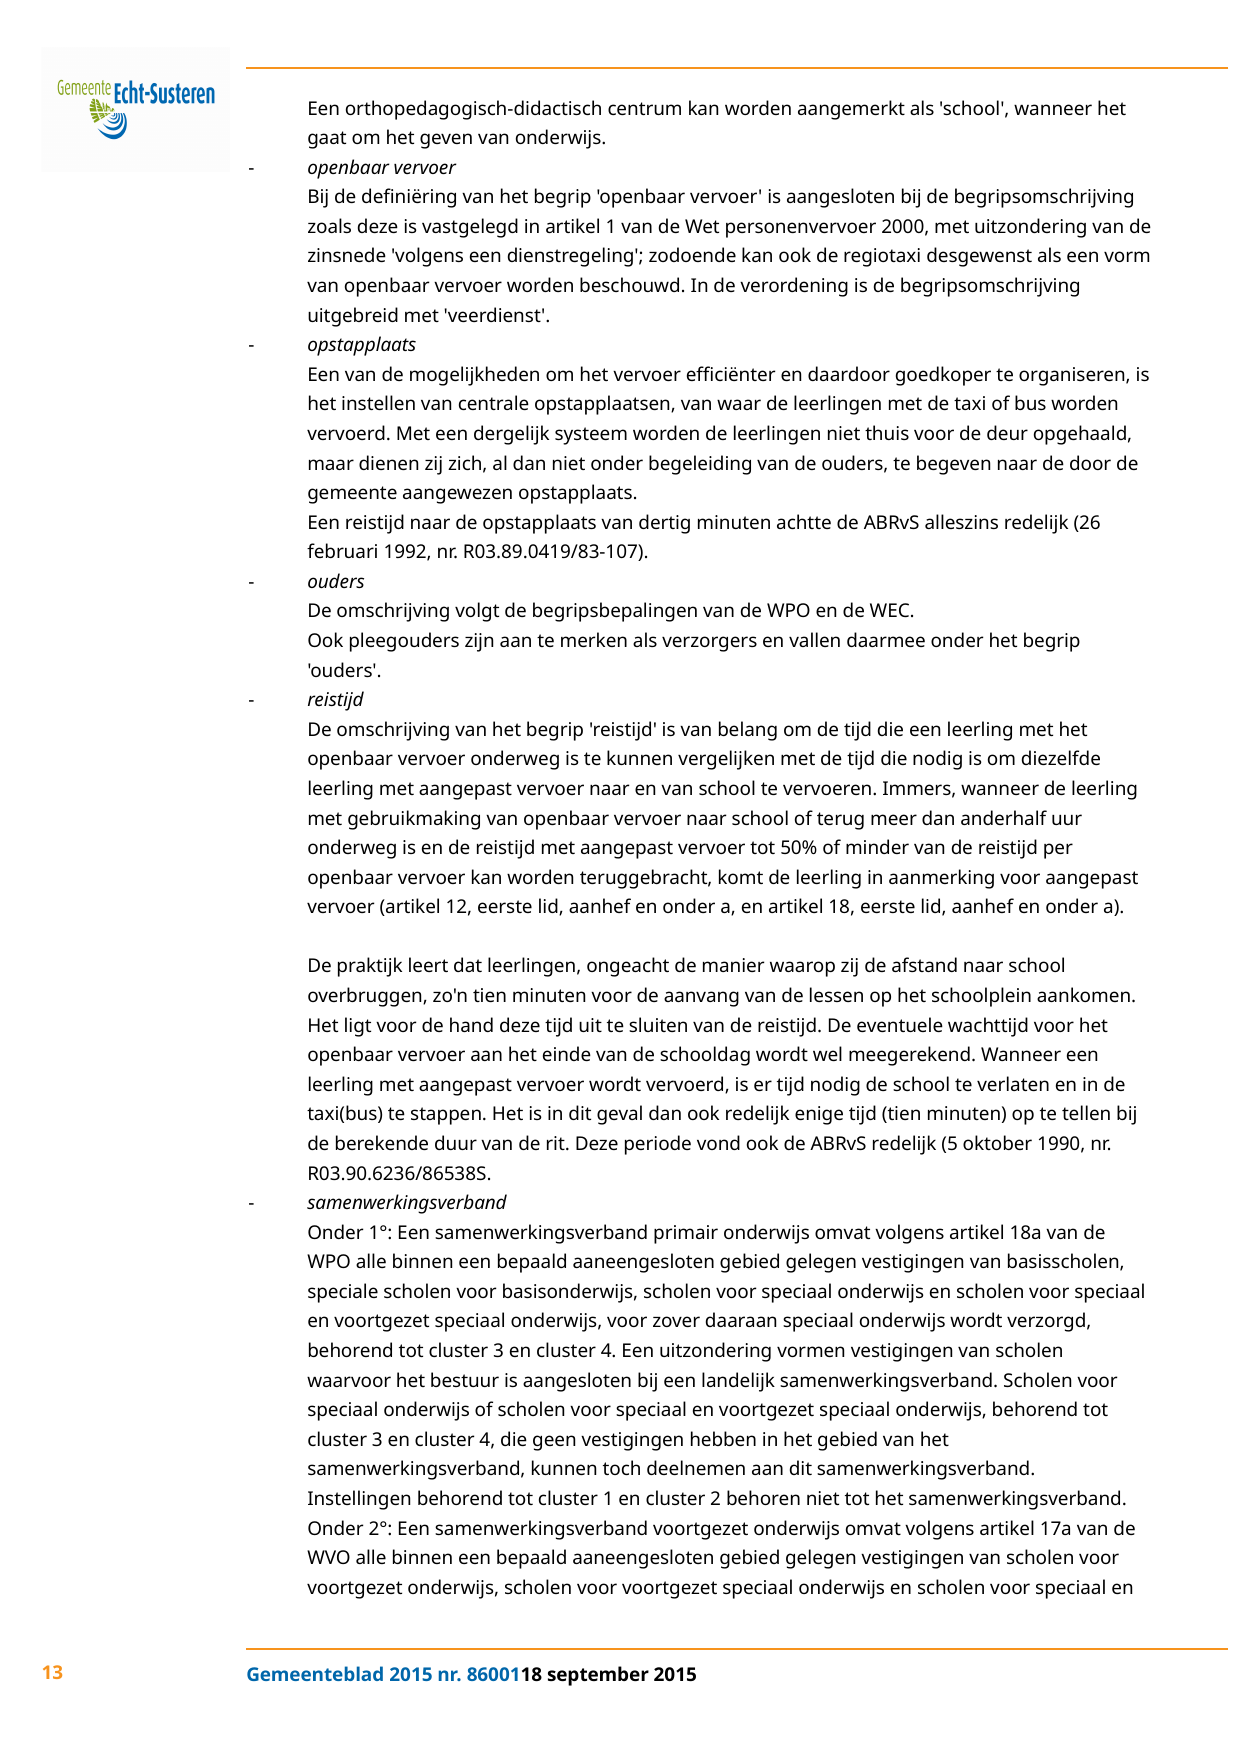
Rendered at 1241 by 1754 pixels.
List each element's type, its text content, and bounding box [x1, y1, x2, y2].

list openbaar vervoer [248, 154, 1152, 180]
list opstapplaats [248, 331, 1152, 357]
list ouders [248, 568, 1152, 594]
list Onder 2°: Een samenwerkingsverband voortgezet onderwijs omvat volgens artikel 17a van de WVO alle binnen een bepaald aaneengesloten gebied gelegen vestigingen van scholen voor voortgezet onderwijs, scholen voor voortgezet speciaal onderwijs en scholen voor speciaal en [248, 1515, 1152, 1600]
list De praktijk leert dat leerlingen, ongeacht de manier waarop zij de afstand naar school overbruggen, zo'n tien minuten voor de aanvang van de lessen op het schoolplein aankomen. Het ligt voor de hand deze tijd uit te sluiten van de reistijd. De eventuele wachttijd voor het openbaar vervoer aan het einde van de schooldag wordt wel meegerekend. Wanneer een leerling met aangepast vervoer wordt vervoerd, is er tijd nodig de school te verlaten en in de taxi(bus) te stappen. Het is in dit geval dan ook redelijk enige tijd (tien minuten) op te tellen bij de berekende duur van de rit. Deze periode vond ook de ABRvS redelijk (5 oktober 1990, nr. R03.90.6236/86538S. [248, 953, 1152, 1186]
list Een reistijd naar de opstapplaats van dertig minuten achtte de ABRvS alleszins redelijk (26 februari 1992, nr. R03.89.0419/83-107). [248, 509, 1152, 564]
list Onder 1°: Een samenwerkingsverband primair onderwijs omvat volgens artikel 18a van de WPO alle binnen een bepaald aaneengesloten gebied gelegen vestigingen van basisscholen, speciale scholen voor basisonderwijs, scholen voor speciaal onderwijs en scholen voor speciaal en voortgezet speciaal onderwijs, voor zover daaraan speciaal onderwijs wordt verzorgd, behorend tot cluster 3 en cluster 4. Een uitzondering vormen vestigingen van scholen waarvoor het bestuur is aangesloten bij een landelijk samenwerkingsverband. Scholen voor speciaal onderwijs of scholen voor speciaal en voortgezet speciaal onderwijs, behorend tot cluster 3 en cluster 4, die geen vestigingen hebben in het gebied van het samenwerkingsverband, kunnen toch deelnemen aan dit samenwerkingsverband. [248, 1219, 1152, 1481]
list samenwerkingsverband [248, 1189, 1152, 1215]
list Een van de mogelijkheden om het vervoer efficiënter en daardoor goedkoper te organiseren, is het instellen van centrale opstapplaatsen, van waar de leerlingen met de taxi of bus worden vervoerd. Met een dergelijk systeem worden de leerlingen niet thuis voor de deur opgehaald, maar dienen zij zich, al dan niet onder begeleiding van de ouders, te begeven naar de door de gemeente aangewezen opstapplaats. [248, 361, 1152, 505]
list Ook pleegouders zijn aan te merken als verzorgers en vallen daarmee onder het begrip 'ouders'. [248, 627, 1152, 683]
list reistijd [248, 686, 1152, 712]
list Instellingen behorend tot cluster 1 en cluster 2 behoren niet tot het samenwerkingsverband. [248, 1485, 1152, 1511]
list Een orthopedagogisch-didactisch centrum kan worden aangemerkt als 'school', wanneer het gaat om het geven van onderwijs. [248, 95, 1152, 150]
list De omschrijving van het begrip 'reistijd' is van belang om de tijd die een leerling met het openbaar vervoer onderweg is te kunnen vergelijken met de tijd die nodig is om diezelfde leerling met aangepast vervoer naar en van school te vervoeren. Immers, wanneer de leerling met gebruikmaking van openbaar vervoer naar school of terug meer dan anderhalf uur onderweg is en de reistijd met aangepast vervoer tot 50% of minder van de reistijd per openbaar vervoer kan worden teruggebracht, komt de leerling in aanmerking voor aangepast vervoer (artikel 12, eerste lid, aanhef en onder a, en artikel 18, eerste lid, aanhef en onder a). [248, 716, 1152, 919]
list De omschrijving volgt de begripsbepalingen van de WPO en de WEC. [248, 598, 1152, 623]
picture [41, 47, 231, 172]
list Bij de definiëring van het begrip 'openbaar vervoer' is aangesloten bij de begripsomschrijving zoals deze is vastgelegd in artikel 1 van de Wet personenvervoer 2000, met uitzondering van de zinsnede 'volgens een dienstregeling'; zodoende kan ook de regiotaxi desgewenst als een vorm van openbaar vervoer worden beschouwd. In de verordening is de begripsomschrijving uitgebreid met 'veerdienst'. [248, 183, 1152, 328]
